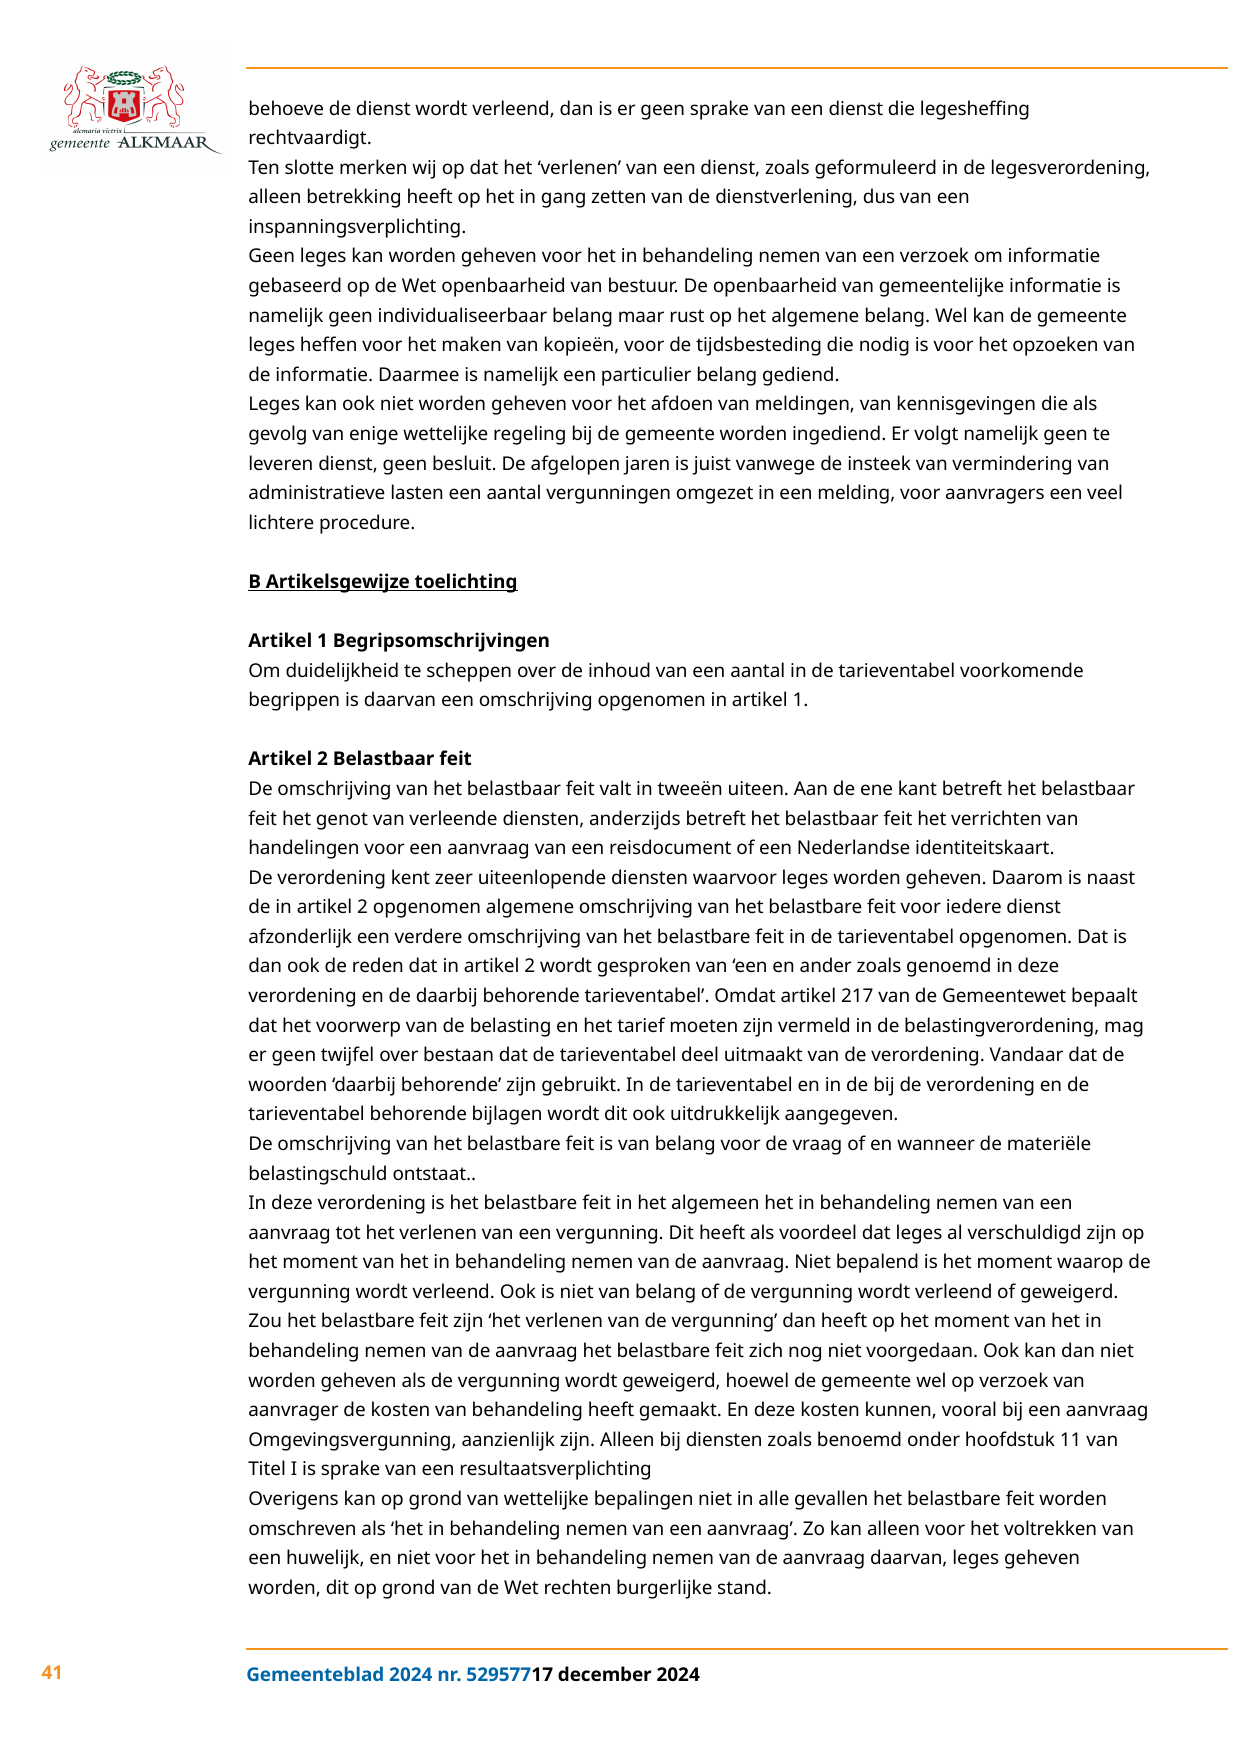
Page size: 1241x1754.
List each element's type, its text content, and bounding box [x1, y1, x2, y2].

text De omschrijving van het belastbaar feit valt in tweeën uiteen. Aan de ene kant betreft het belastbaar feit het genot van verleende diensten, anderzijds betreft het belastbaar feit het verrichten van handelingen voor een aanvraag van een reisdocument of een Nederlandse identiteitskaart. [248, 775, 1152, 860]
text Om duidelijkheid te scheppen over de inhoud van een aantal in de tarieventabel voorkomende begrippen is daarvan een omschrijving opgenomen in artikel 1. [248, 657, 1152, 712]
picture [41, 47, 231, 172]
text De omschrijving van het belastbare feit is van belang voor de vraag of en wanneer de materiële belastingschuld ontstaat.. [248, 1130, 1152, 1186]
text B Artikelsgewijze toelichting [248, 568, 1152, 594]
text behoeve de dienst wordt verleend, dan is er geen sprake van een dienst die legesheffing rechtvaardigt. [248, 95, 1152, 150]
text Ten slotte merken wij op dat het ‘verlenen’ van een dienst, zoals geformuleerd in de legesverordening, alleen betrekking heeft op het in gang zetten van de dienstverlening, dus van een inspanningsverplichting. [248, 154, 1152, 239]
text Geen leges kan worden geheven voor het in behandeling nemen van een verzoek om informatie gebaseerd op de Wet openbaarheid van bestuur. De openbaarheid van gemeentelijke informatie is namelijk geen individualiseerbaar belang maar rust op het algemene belang. Wel kan de gemeente leges heffen voor het maken van kopieën, voor de tijdsbesteding die nodig is voor het opzoeken van de informatie. Daarmee is namelijk een particulier belang gediend. [248, 243, 1152, 387]
text Artikel 1 Begripsomschrijvingen [248, 627, 1152, 653]
text Overigens kan op grond van wettelijke bepalingen niet in alle gevallen het belastbare feit worden omschreven als ‘het in behandeling nemen van een aanvraag’. Zo kan alleen voor het voltrekken van een huwelijk, en niet voor het in behandeling nemen van de aanvraag daarvan, leges geheven worden, dit op grond van de Wet rechten burgerlijke stand. [248, 1485, 1152, 1600]
text Artikel 2 Belastbaar feit [248, 746, 1152, 771]
text Leges kan ook niet worden geheven voor het afdoen van meldingen, van kennisgevingen die als gevolg van enige wettelijke regeling bij de gemeente worden ingediend. Er volgt namelijk geen te leveren dienst, geen besluit. De afgelopen jaren is juist vanwege de insteek van vermindering van administratieve lasten een aantal vergunningen omgezet in een melding, voor aanvragers een veel lichtere procedure. [248, 391, 1152, 535]
text In deze verordening is het belastbare feit in het algemeen het in behandeling nemen van een aanvraag tot het verlenen van een vergunning. Dit heeft als voordeel dat leges al verschuldigd zijn op het moment van het in behandeling nemen van de aanvraag. Niet bepalend is het moment waarop de vergunning wordt verleend. Ook is niet van belang of de vergunning wordt verleend of geweigerd. Zou het belastbare feit zijn ‘het verlenen van de vergunning’ dan heeft op het moment van het in behandeling nemen van de aanvraag het belastbare feit zich nog niet voorgedaan. Ook kan dan niet worden geheven als de vergunning wordt geweigerd, hoewel de gemeente wel op verzoek van aanvrager de kosten van behandeling heeft gemaakt. En deze kosten kunnen, vooral bij een aanvraag Omgevingsvergunning, aanzienlijk zijn. Alleen bij diensten zoals benoemd onder hoofdstuk 11 van Titel I is sprake van een resultaatsverplichting [248, 1189, 1152, 1481]
text De verordening kent zeer uiteenlopende diensten waarvoor leges worden geheven. Daarom is naast de in artikel 2 opgenomen algemene omschrijving van het belastbare feit voor iedere dienst afzonderlijk een verdere omschrijving van het belastbare feit in de tarieventabel opgenomen. Dat is dan ook de reden dat in artikel 2 wordt gesproken van ‘een en ander zoals genoemd in deze verordening en de daarbij behorende tarieventabel’. Omdat artikel 217 van de Gemeentewet bepaalt dat het voorwerp van de belasting en het tarief moeten zijn vermeld in de belastingverordening, mag er geen twijfel over bestaan dat de tarieventabel deel uitmaakt van de verordening. Vandaar dat de woorden ‘daarbij behorende’ zijn gebruikt. In de tarieventabel en in de bij de verordening en de tarieventabel behorende bijlagen wordt dit ook uitdrukkelijk aangegeven. [248, 864, 1152, 1126]
